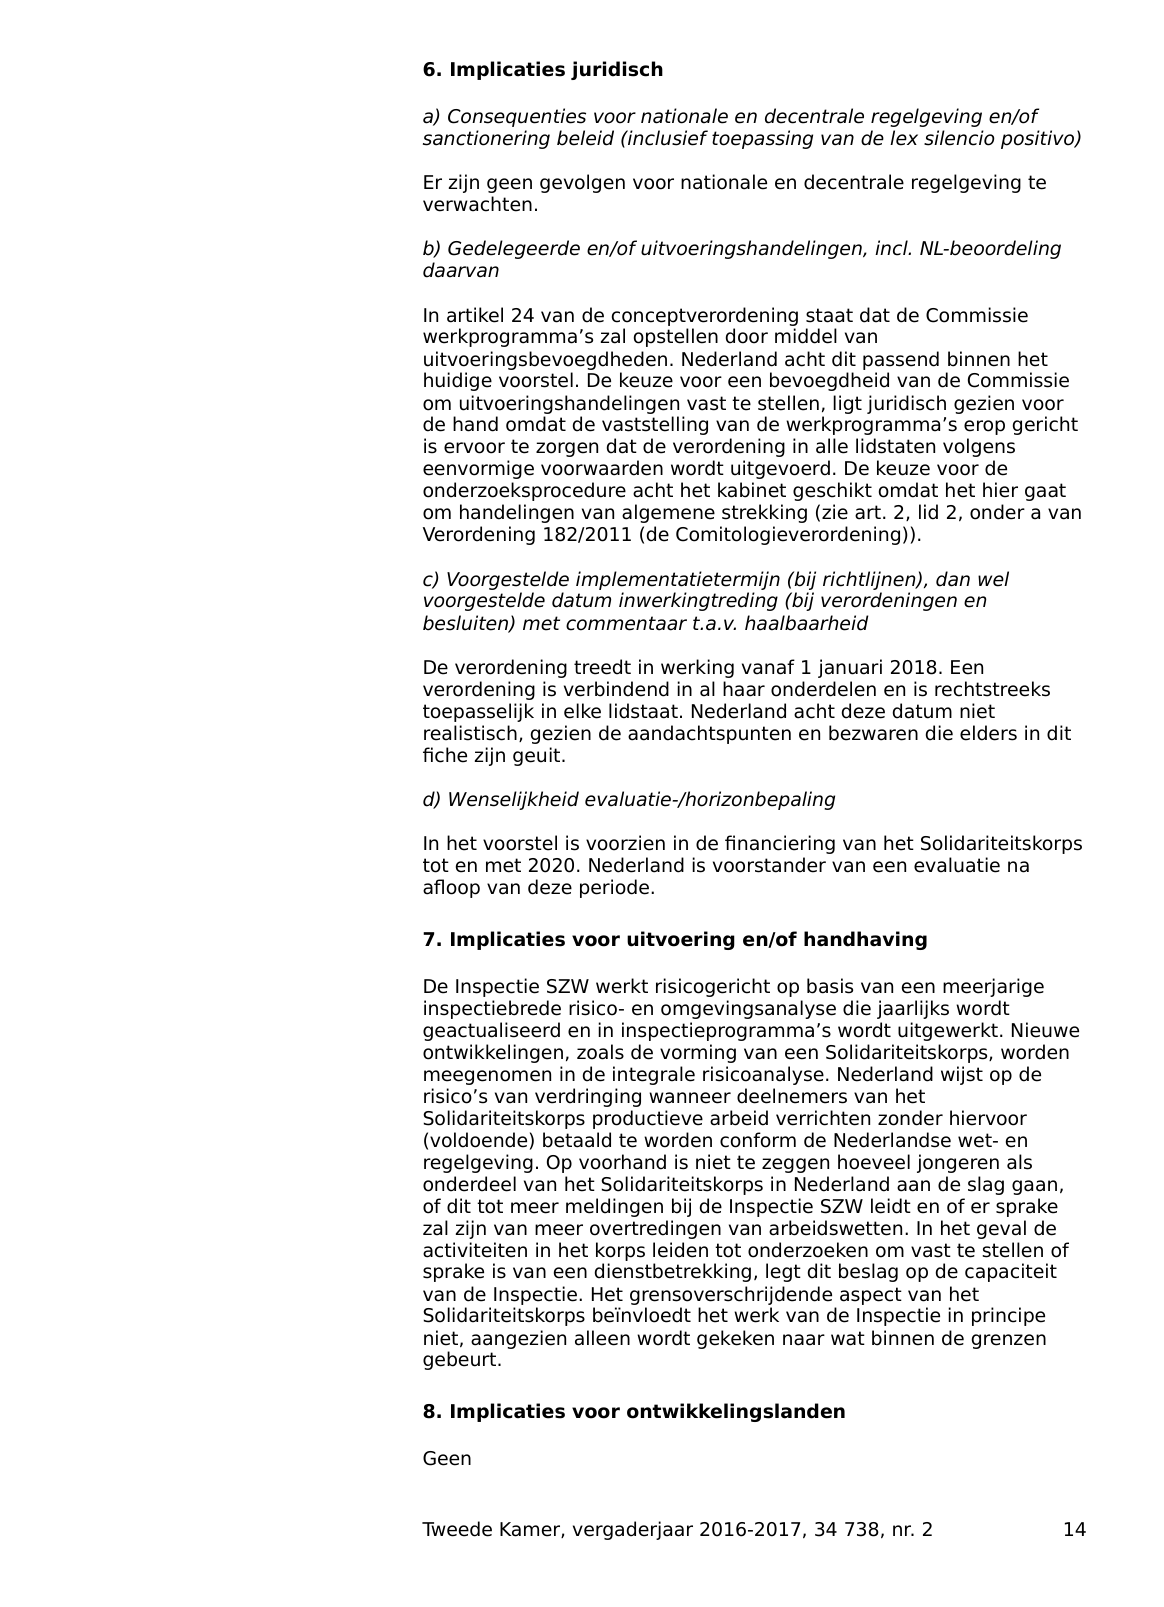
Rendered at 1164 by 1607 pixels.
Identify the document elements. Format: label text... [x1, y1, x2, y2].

text In het voorstel is voorzien in de financiering van het Solidariteitskorps tot en met 2020. Nederland is voorstander van een evaluatie na afloop van deze periode. [422, 833, 1087, 899]
subtitle c) Voorgestelde implementatietermijn (bij richtlijnen), dan wel voorgestelde datum inwerkingtreding (bij verordeningen en besluiten) met commentaar t.a.v. haalbaarheid [422, 568, 1087, 634]
text De verordening treedt in werking vanaf 1 januari 2018. Een verordening is verbindend in al haar onderdelen en is rechtstreeks toepasselijk in elke lidstaat. Nederland acht deze datum niet realistisch, gezien de aandachtspunten en bezwaren die elders in dit fiche zijn geuit. [422, 657, 1087, 766]
subtitle 8. Implicaties voor ontwikkelingslanden [422, 1401, 1087, 1423]
subtitle 6. Implicaties juridisch [422, 59, 1087, 81]
text Er zijn geen gevolgen voor nationale en decentrale regelgeving te verwachten. [422, 172, 1087, 216]
subtitle a) Consequenties voor nationale en decentrale regelgeving en/of sanctionering beleid (inclusief toepassing van de lex silencio positivo) [422, 106, 1087, 150]
subtitle 7. Implicaties voor uitvoering en/of handhaving [422, 929, 1087, 951]
text Geen [422, 1448, 1087, 1470]
text De Inspectie SZW werkt risicogericht op basis van een meerjarige inspectiebrede risico- en omgevingsanalyse die jaarlijks wordt geactualiseerd en in inspectieprogramma’s wordt uitgewerkt. Nieuwe ontwikkelingen, zoals de vorming van een Solidariteitskorps, worden meegenomen in de integrale risicoanalyse. Nederland wijst op de risico’s van verdringing wanneer deelnemers van het Solidariteitskorps productieve arbeid verrichten zonder hiervoor (voldoende) betaald te worden conform de Nederlandse wet- en regelgeving. Op voorhand is niet te zeggen hoeveel jongeren als onderdeel van het Solidariteitskorps in Nederland aan de slag gaan, of dit tot meer meldingen bij de Inspectie SZW leidt en of er sprake zal zijn van meer overtredingen van arbeidswetten. In het geval de activiteiten in het korps leiden tot onderzoeken om vast te stellen of sprake is van een dienstbetrekking, legt dit beslag op de capaciteit van de Inspectie. Het grensoverschrijdende aspect van het Solidariteitskorps beïnvloedt het werk van de Inspectie in principe niet, aangezien alleen wordt gekeken naar wat binnen de grenzen gebeurt. [422, 976, 1087, 1371]
text In artikel 24 van de conceptverordening staat dat de Commissie werkprogramma’s zal opstellen door middel van uitvoeringsbevoegdheden. Nederland acht dit passend binnen het huidige voorstel. De keuze voor een bevoegdheid van de Commissie om uitvoeringshandelingen vast te stellen, ligt juridisch gezien voor de hand omdat de vaststelling van de werkprogramma’s erop gericht is ervoor te zorgen dat de verordening in alle lidstaten volgens eenvormige voorwaarden wordt uitgevoerd. De keuze voor de onderzoeksprocedure acht het kabinet geschikt omdat het hier gaat om handelingen van algemene strekking (zie art. 2, lid 2, onder a van Verordening 182/2011 (de Comitologieverordening)). [422, 304, 1087, 546]
subtitle b) Gedelegeerde en/of uitvoeringshandelingen, incl. NL-beoordeling daarvan [422, 238, 1087, 282]
subtitle d) Wenselijkheid evaluatie-/horizonbepaling [422, 789, 1087, 811]
